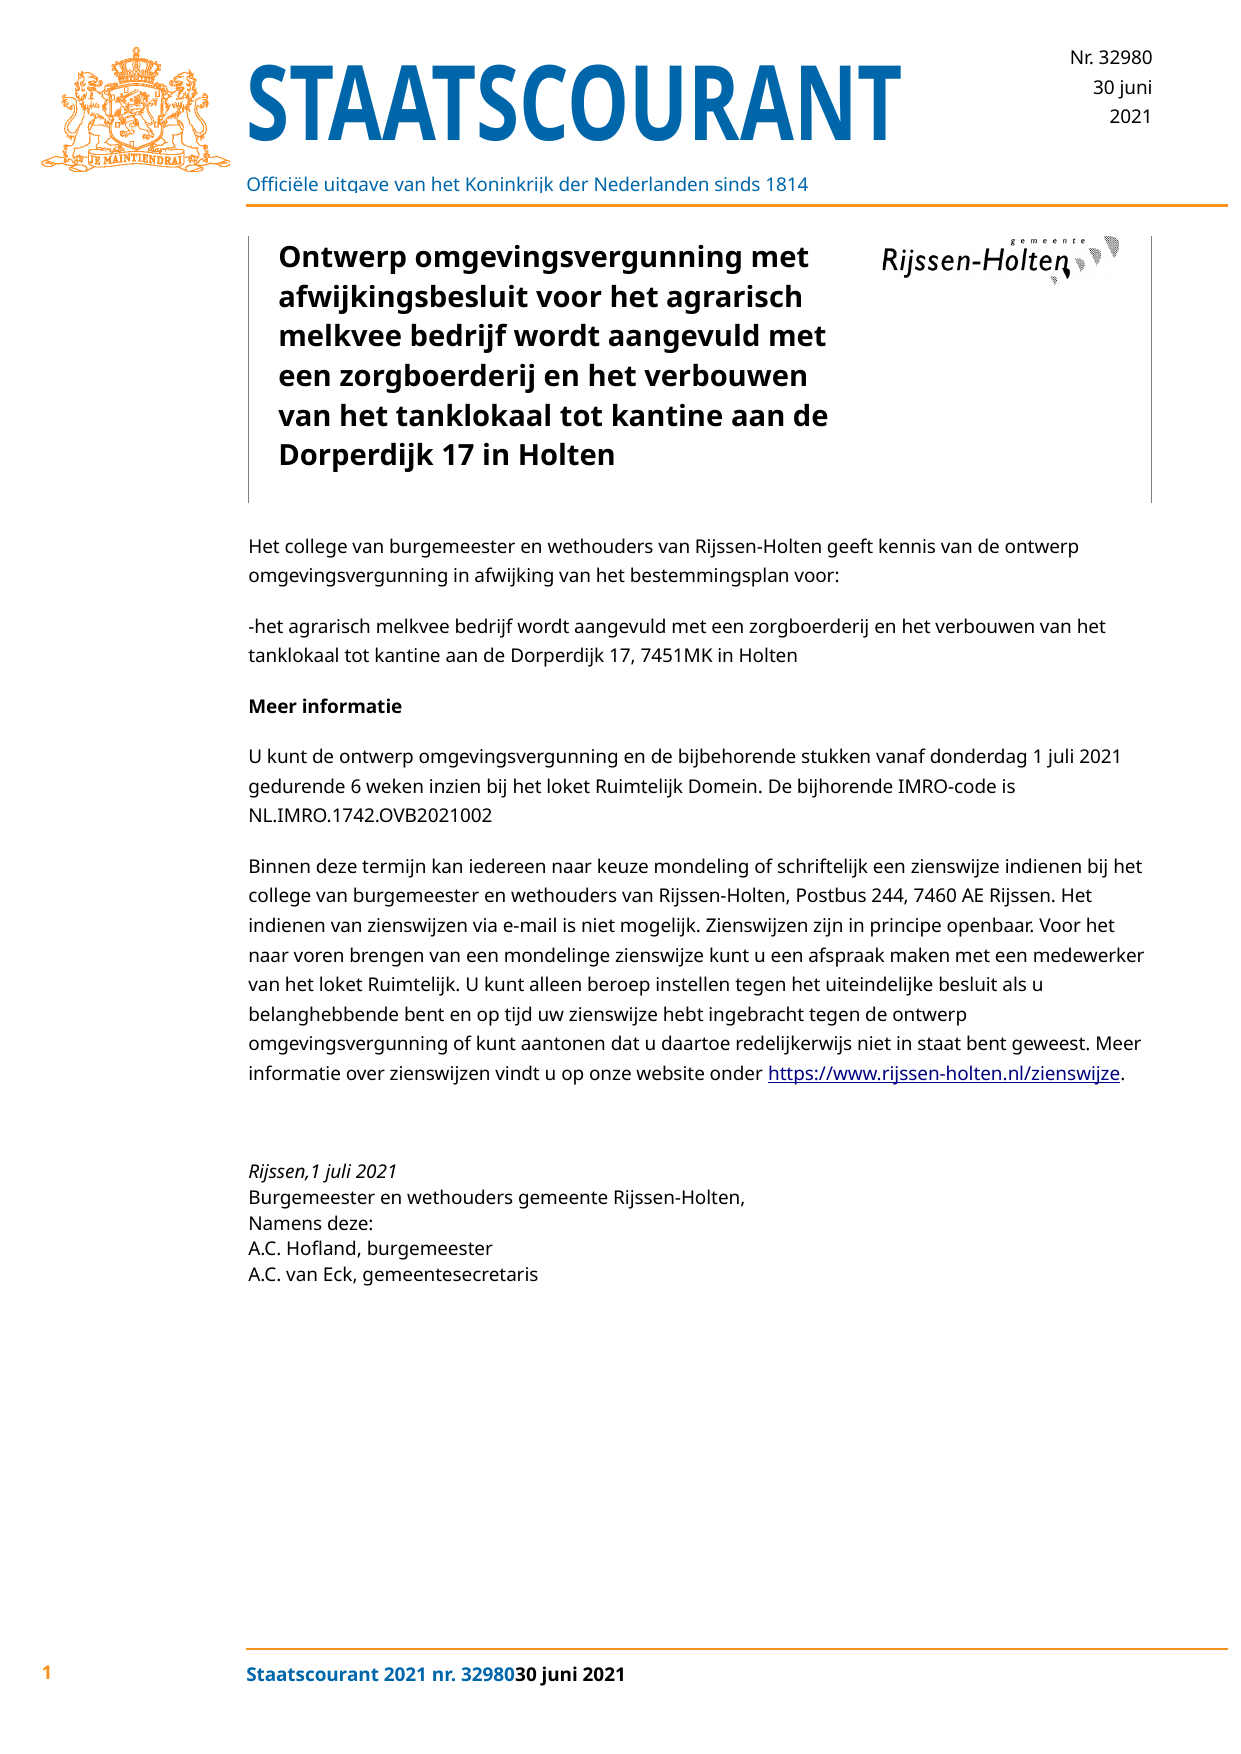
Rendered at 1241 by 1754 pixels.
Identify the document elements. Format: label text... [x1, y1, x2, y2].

text Binnen deze termijn kan iedereen naar keuze mondeling of schriftelijk een zienswijze indienen bij het college van burgemeester en wethouders van Rijssen-Holten, Postbus 244, 7460 AE Rijssen. Het indienen van zienswijzen via e-mail is niet mogelijk. Zienswijzen zijn in principe openbaar. Voor het naar voren brengen van een mondelinge zienswijze kunt u een afspraak maken met een medewerker van het loket Ruimtelijk. U kunt alleen beroep instellen tegen het uiteindelijke besluit als u belanghebbende bent en op tijd uw zienswijze hebt ingebracht tegen de ontwerp omgevingsvergunning of kunt aantonen dat u daartoe redelijkerwijs niet in staat bent geweest. Meer informatie over zienswijzen vindt u op onze website onder https://www.rijssen-holten.nl/zienswijze. [248, 853, 1152, 1086]
text A.C. Hofland, burgemeester [248, 1236, 1152, 1261]
table_header [850, 236, 1151, 503]
picture [882, 236, 1119, 285]
picture [41, 47, 231, 172]
text A.C. van Eck, gemeentesecretaris [248, 1261, 1152, 1287]
text Burgemeester en wethouders gemeente Rijssen-Holten, [248, 1184, 1152, 1210]
text U kunt de ontwerp omgevingsvergunning en de bijbehorende stukken vanaf donderdag 1 juli 2021 gedurende 6 weken inzien bij het loket Ruimtelijk Domein. De bijhorende IMRO-code is NL.IMRO.1742.OVB2021002 [248, 743, 1152, 828]
text Rijssen,1 juli 2021 [248, 1158, 1152, 1184]
table_header Ontwerp omgevingsvergunning met afwijkingsbesluit voor het agrarisch melkvee bedrijf wordt aangevuld met een zorgboerderij en het verbouwen van het tanklokaal tot kantine aan de Dorperdijk 17 in Holten [249, 236, 850, 503]
text Namens deze: [248, 1210, 1152, 1236]
text -het agrarisch melkvee bedrijf wordt aangevuld met een zorgboerderij en het verbouwen van het tanklokaal tot kantine aan de Dorperdijk 17, 7451MK in Holten [248, 613, 1152, 668]
text Het college van burgemeester en wethouders van Rijssen-Holten geeft kennis van de ontwerp omgevingsvergunning in afwijking van het bestemmingsplan voor: [248, 533, 1152, 588]
text Meer informatie [248, 693, 1152, 719]
